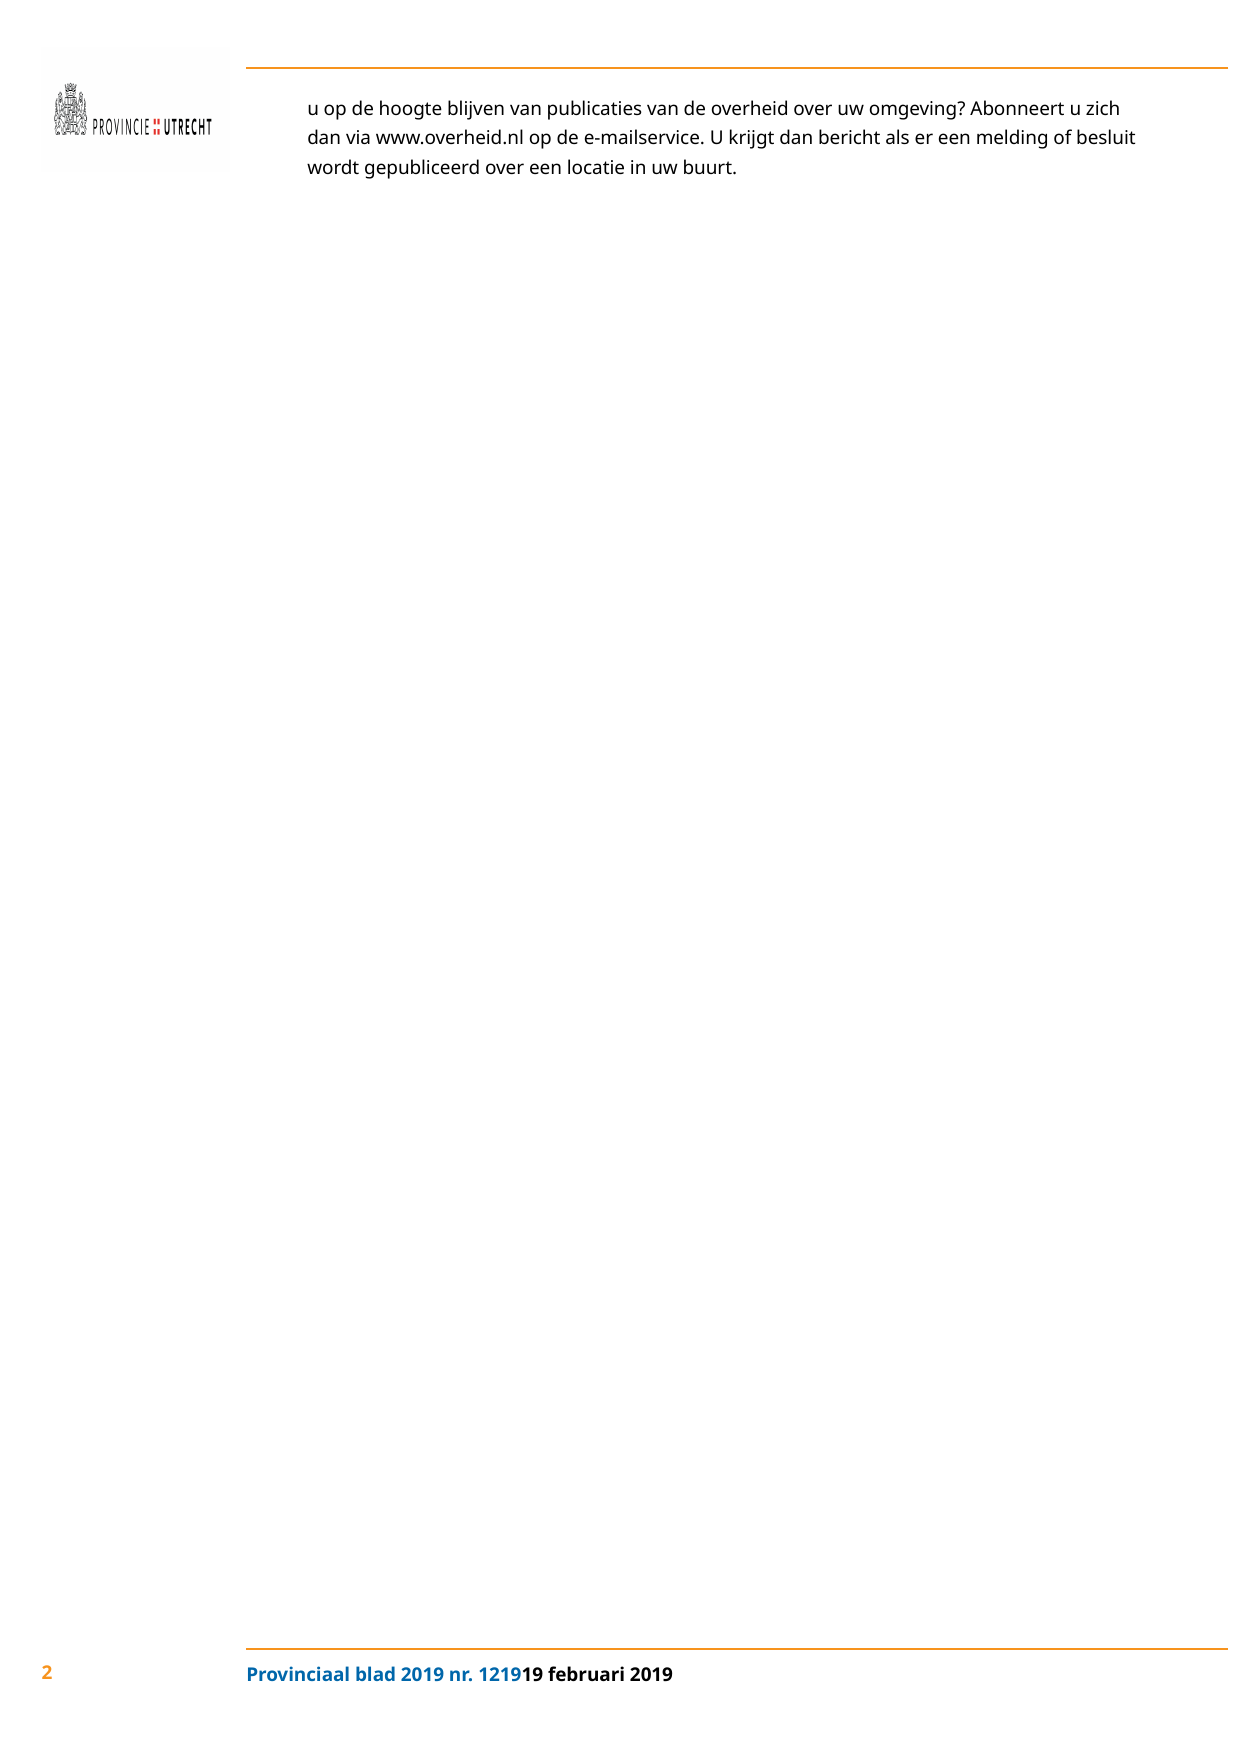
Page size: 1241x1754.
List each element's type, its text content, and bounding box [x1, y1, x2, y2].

list u op de hoogte blijven van publicaties van de overheid over uw omgeving? Abonneert u zich dan via www.overheid.nl op de e-mailservice. U krijgt dan bericht als er een melding of besluit wordt gepubliceerd over een locatie in uw buurt. [248, 95, 1152, 180]
picture [41, 47, 231, 172]
